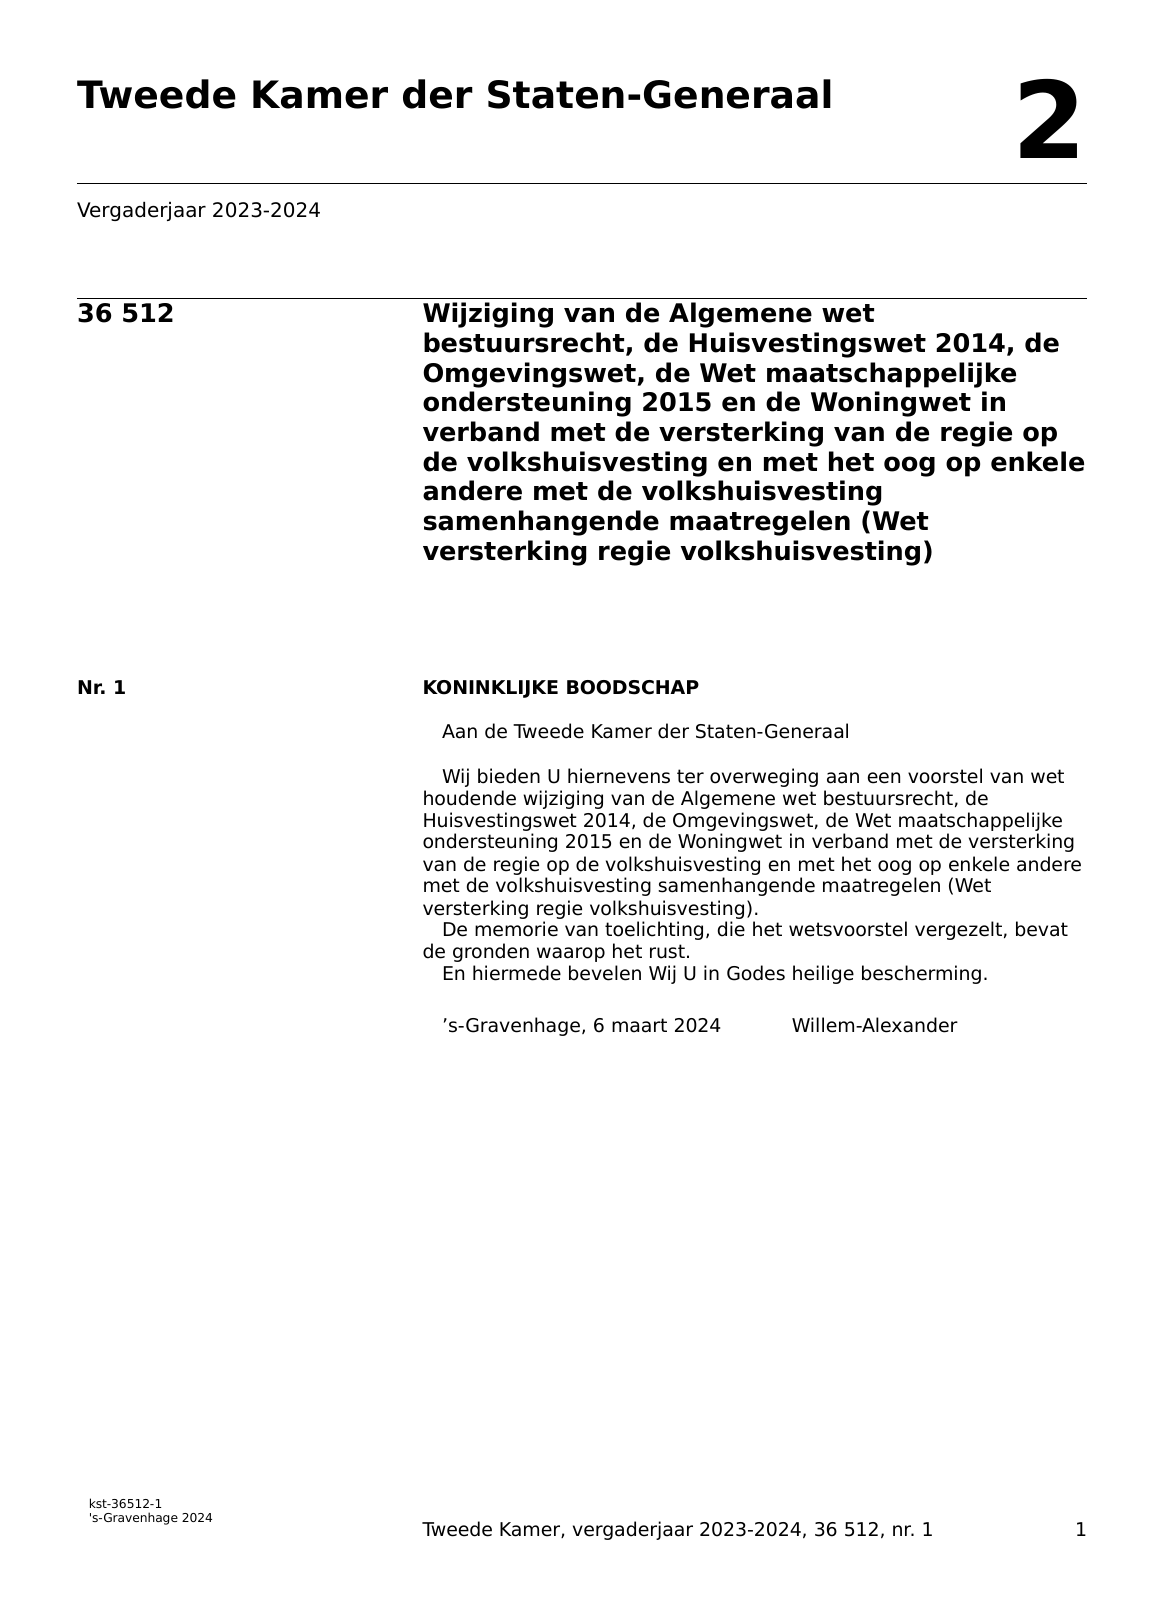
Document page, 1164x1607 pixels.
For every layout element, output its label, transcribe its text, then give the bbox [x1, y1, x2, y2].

text 's-Gravenhage 2024 [88, 1511, 323, 1525]
text De memorie van toelichting, die het wetsvoorstel vergezelt, bevat de gronden waarop het rust. [422, 919, 1087, 963]
text Wij bieden U hiernevens ter overweging aan een voorstel van wet houdende wijziging van de Algemene wet bestuursrecht, de Huisvestingswet 2014, de Omgevingswet, de Wet maatschappelijke ondersteuning 2015 en de Woningwet in verband met de versterking van de regie op de volkshuisvesting en met het oog op enkele andere met de volkshuisvesting samenhangende maatregelen (Wet versterking regie volkshuisvesting). [422, 766, 1087, 919]
subtitle Nr. 1 KONINKLIJKE BOODSCHAP [77, 677, 1087, 699]
table_header 2 [886, 59, 1087, 183]
table_header Tweede Kamer der Staten-Generaal [77, 59, 886, 183]
text En hiermede bevelen Wij U in Godes heilige bescherming. [422, 963, 1087, 985]
text Aan de Tweede Kamer der Staten-Generaal [422, 721, 1087, 743]
text kst-36512-1 [88, 1497, 323, 1511]
text ’s-Gravenhage, 6 maart 2024 Willem-Alexander [422, 1015, 1087, 1037]
subtitle 36 512 Wijziging van de Algemene wet bestuursrecht, de Huisvestingswet 2014, de Omgevingswet, de Wet maatschappelijke ondersteuning 2015 en de Woningwet in verband met de versterking van de regie op de volkshuisvesting en met het oog op enkele andere met de volkshuisvesting samenhangende maatregelen (Wet versterking regie volkshuisvesting) [77, 299, 1087, 566]
table_cell Vergaderjaar 2023-2024 [77, 184, 1087, 298]
